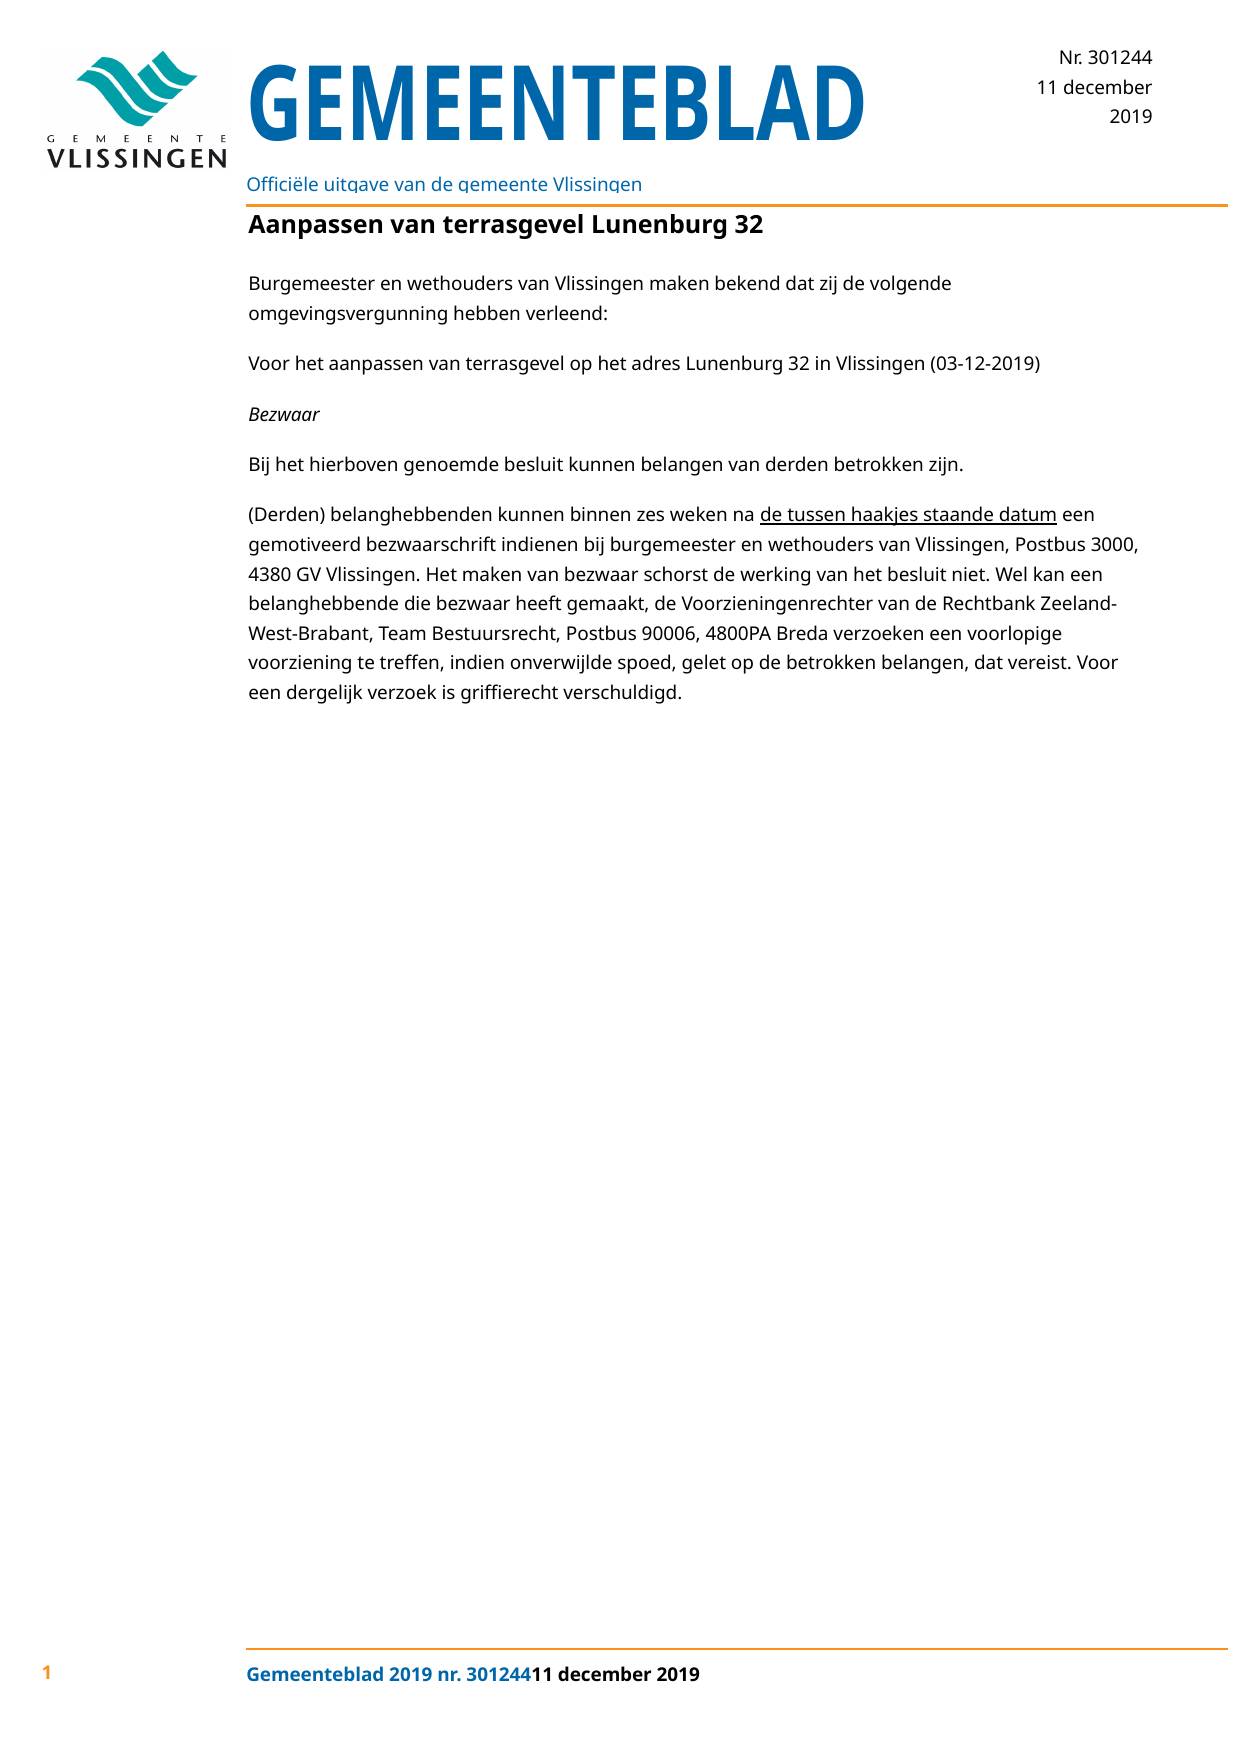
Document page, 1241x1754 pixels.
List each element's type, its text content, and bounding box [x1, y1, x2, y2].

text Bij het hierboven genoemde besluit kunnen belangen van derden betrokken zijn. [248, 451, 1152, 477]
text Burgemeester en wethouders van Vlissingen maken bekend dat zij de volgende omgevingsvergunning hebben verleend: [248, 270, 1152, 326]
text Voor het aanpassen van terrasgevel op het adres Lunenburg 32 in Vlissingen (03-12-2019) [248, 350, 1152, 376]
text Bezwaar [248, 401, 1152, 426]
text Aanpassen van terrasgevel Lunenburg 32 [248, 207, 1152, 241]
text (Derden) belanghebbenden kunnen binnen zes weken na de tussen haakjes staande datum een gemotiveerd bezwaarschrift indienen bij burgemeester en wethouders van Vlissingen, Postbus 3000, 4380 GV Vlissingen. Het maken van bezwaar schorst de werking van het besluit niet. Wel kan een belanghebbende die bezwaar heeft gemaakt, de Voorzieningenrechter van de Rechtbank Zeeland-West-Brabant, Team Bestuursrecht, Postbus 90006, 4800PA Breda verzoeken een voorlopige voorziening te treffen, indien onverwijlde spoed, gelet op de betrokken belangen, dat vereist. Voor een dergelijk verzoek is griffierecht verschuldigd. [248, 502, 1152, 705]
picture [41, 47, 231, 172]
